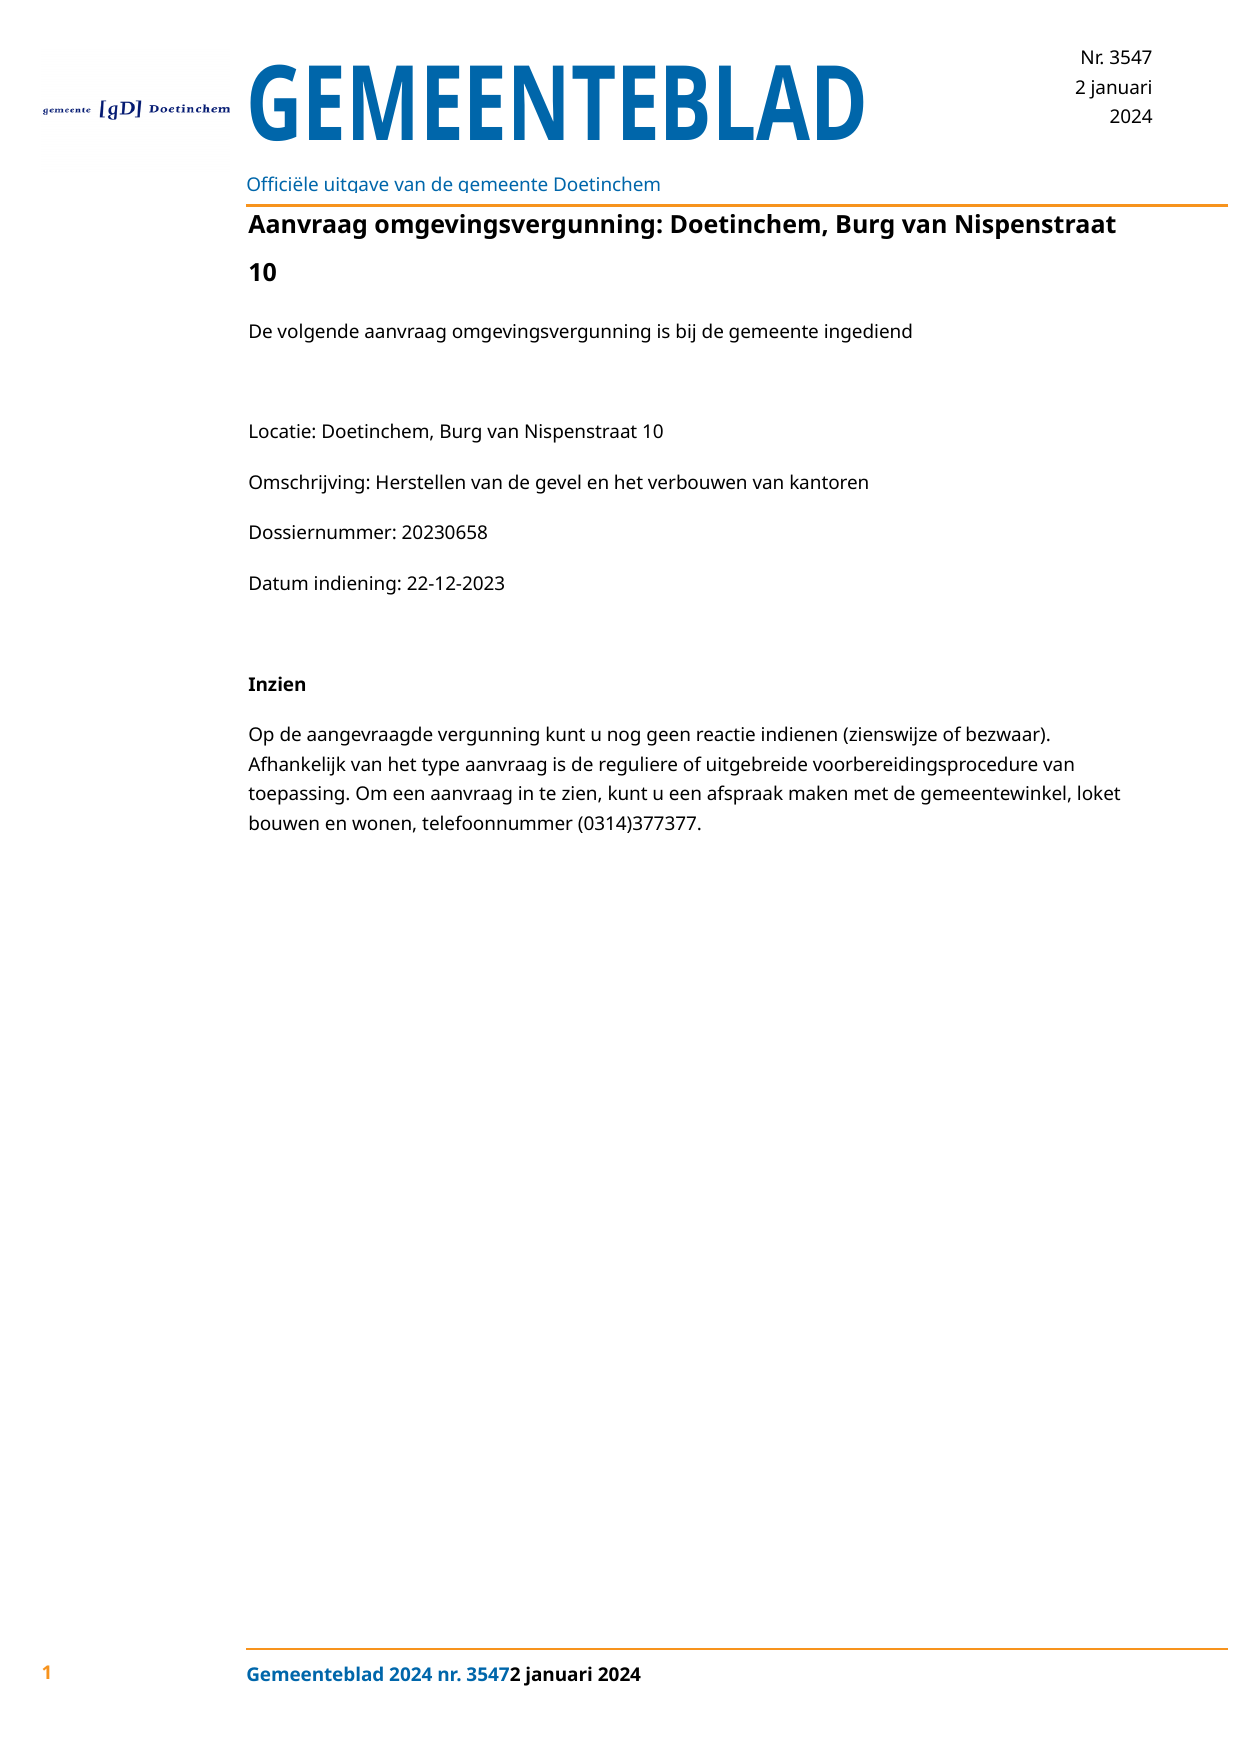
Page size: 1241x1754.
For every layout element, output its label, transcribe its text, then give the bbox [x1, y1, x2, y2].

text Dossiernummer: 20230658 [248, 519, 1152, 545]
text Locatie: Doetinchem, Burg van Nispenstraat 10 [248, 419, 1152, 444]
picture [41, 47, 231, 172]
text Omschrijving: Herstellen van de gevel en het verbouwen van kantoren [248, 469, 1152, 495]
text Op de aangevraagde vergunning kunt u nog geen reactie indienen (zienswijze of bezwaar). Afhankelijk van het type aanvraag is de reguliere of uitgebreide voorbereidingsprocedure van toepassing. Om een aanvraag in te zien, kunt u een afspraak maken met de gemeentewinkel, loket bouwen en wonen, telefoonnummer (0314)377377. [248, 721, 1152, 836]
text Datum indiening: 22-12-2023 [248, 570, 1152, 596]
text De volgende aanvraag omgevingsvergunning is bij de gemeente ingediend [248, 318, 1152, 344]
text Aanvraag omgevingsvergunning: Doetinchem, Burg van Nispenstraat 10 [248, 207, 1152, 288]
text Inzien [248, 671, 1152, 697]
